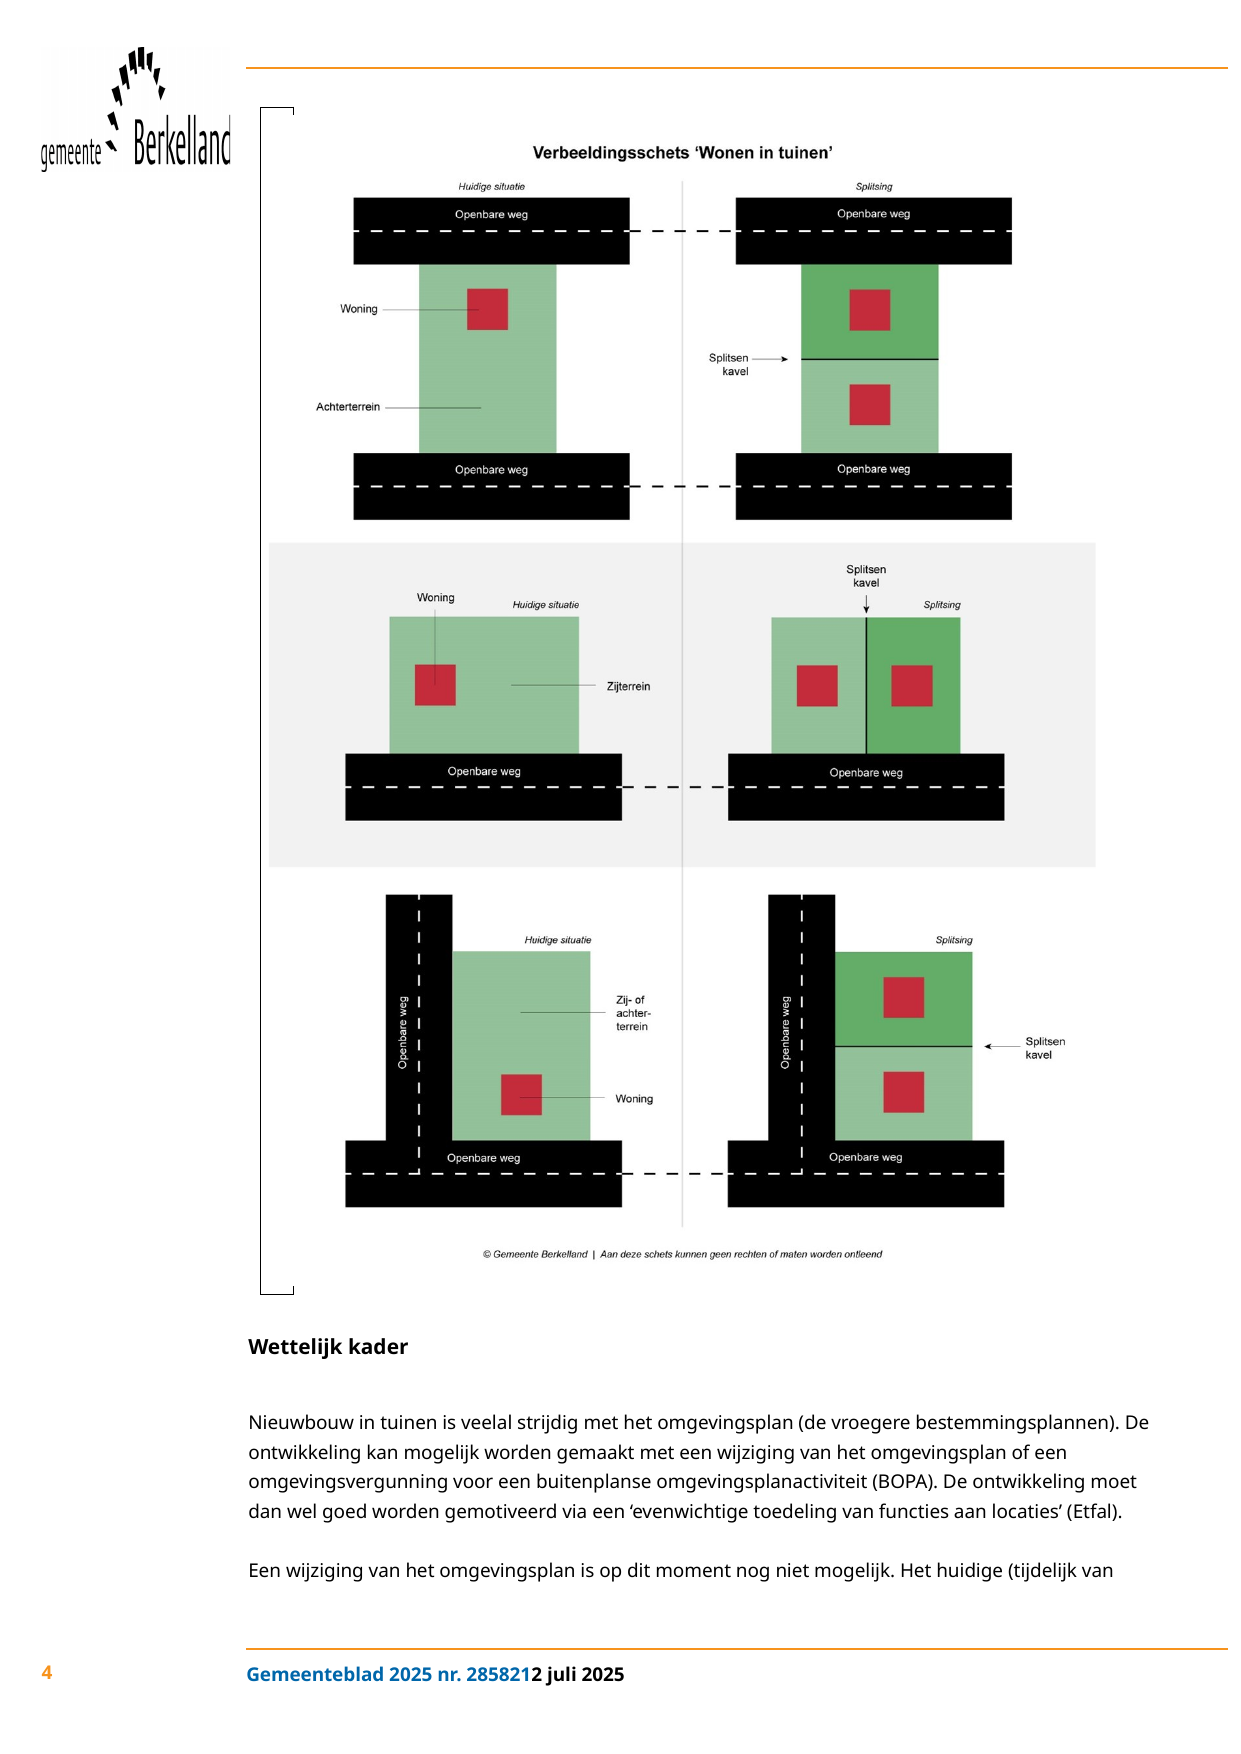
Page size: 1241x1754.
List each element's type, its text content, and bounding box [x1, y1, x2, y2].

picture [41, 47, 231, 172]
picture [268, 115, 1096, 1286]
text Wettelijk kader [248, 1332, 1152, 1360]
text Een wijziging van het omgevingsplan is op dit moment nog niet mogelijk. Het huidige (tijdelijk van [248, 1557, 1152, 1583]
text Nieuwbouw in tuinen is veelal strijdig met het omgevingsplan (de vroegere bestemmingsplannen). De ontwikkeling kan mogelijk worden gemaakt met een wijziging van het omgevingsplan of een omgevingsvergunning voor een buitenplanse omgevingsplanactiviteit (BOPA). De ontwikkeling moet dan wel goed worden gemotiveerd via een ‘evenwichtige toedeling van functies aan locaties’ (Etfal). [248, 1409, 1152, 1524]
